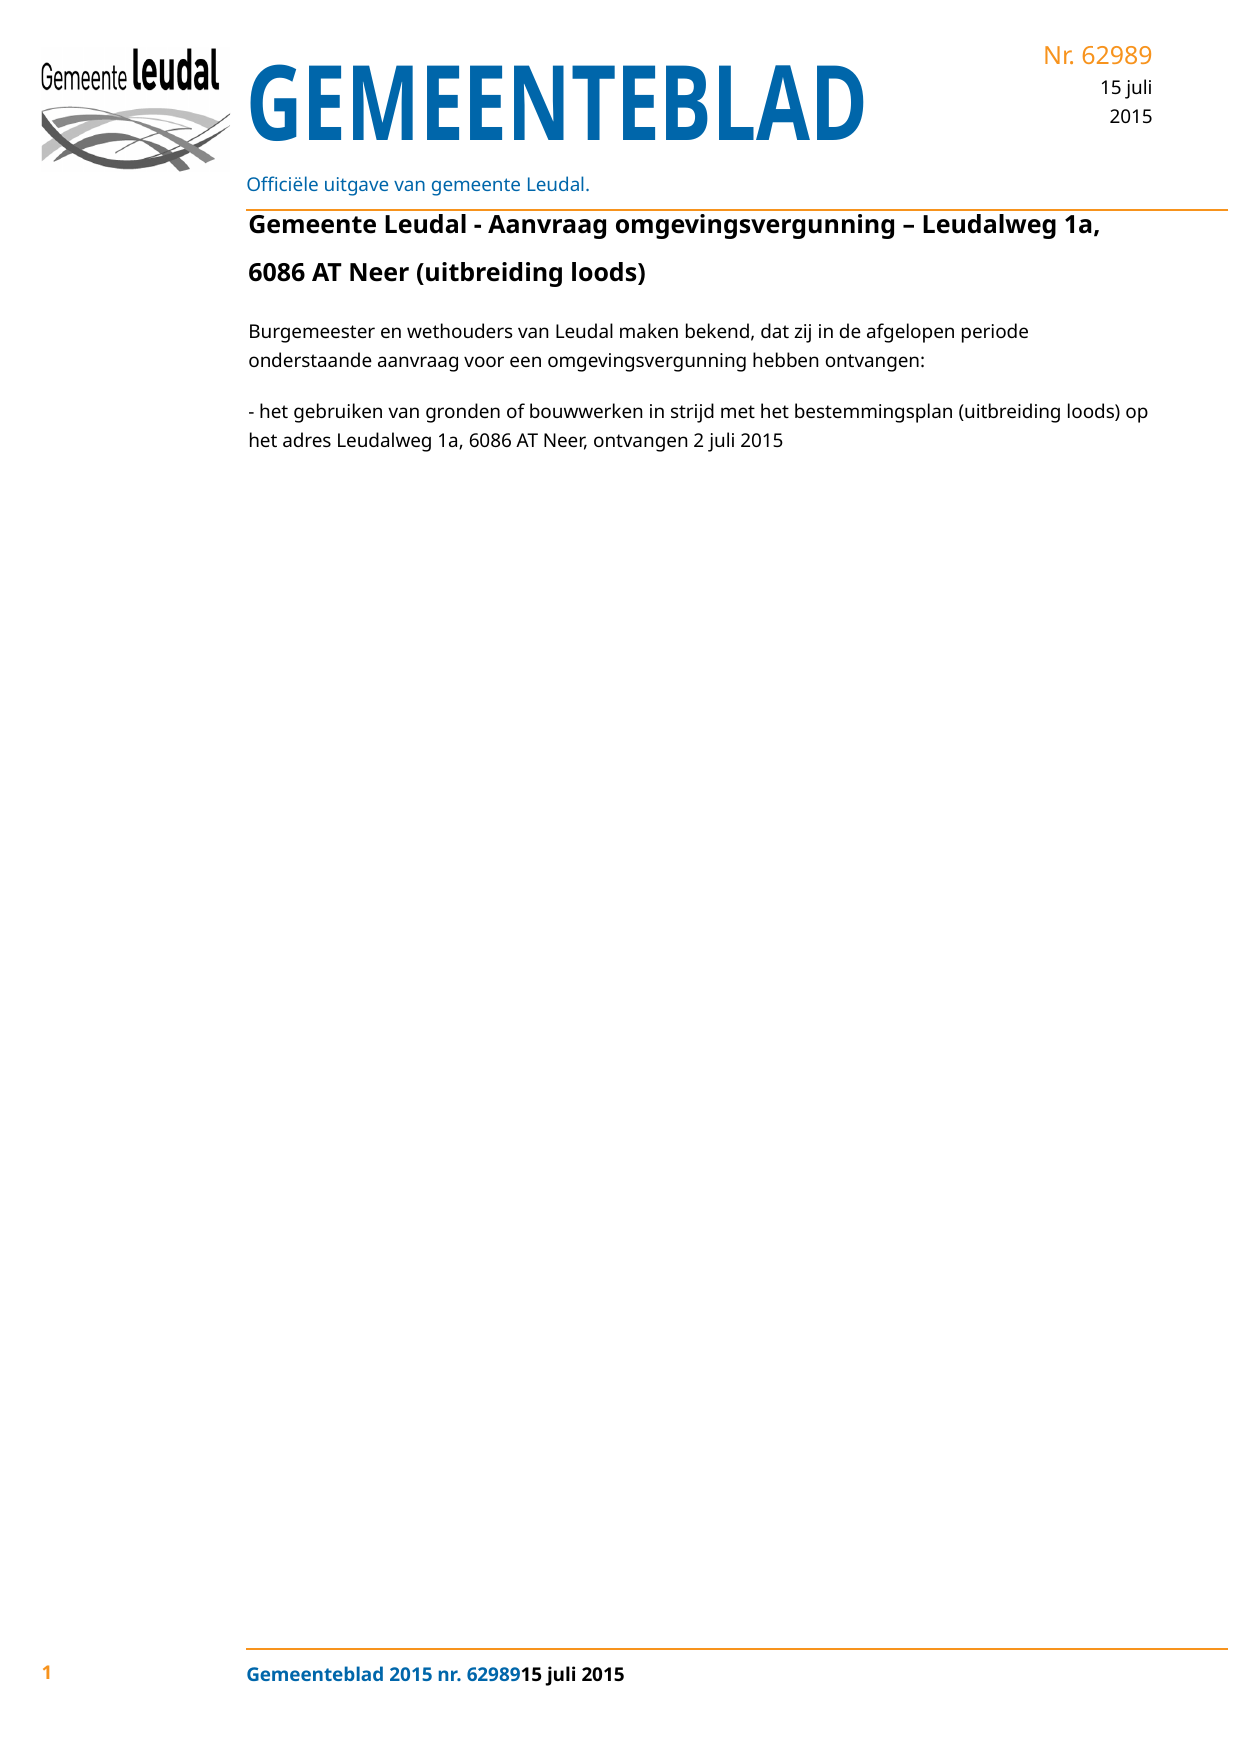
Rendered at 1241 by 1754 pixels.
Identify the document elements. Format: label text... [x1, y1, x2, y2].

picture [41, 47, 231, 172]
text Gemeente Leudal - Aanvraag omgevingsvergunning – Leudalweg 1a, 6086 AT Neer (uitbreiding loods) [248, 211, 1152, 288]
text - het gebruiken van gronden of bouwwerken in strijd met het bestemmingsplan (uitbreiding loods) op het adres Leudalweg 1a, 6086 AT Neer, ontvangen 2 juli 2015 [248, 398, 1152, 453]
text Burgemeester en wethouders van Leudal maken bekend, dat zij in de afgelopen periode onderstaande aanvraag voor een omgevingsvergunning hebben ontvangen: [248, 318, 1152, 373]
